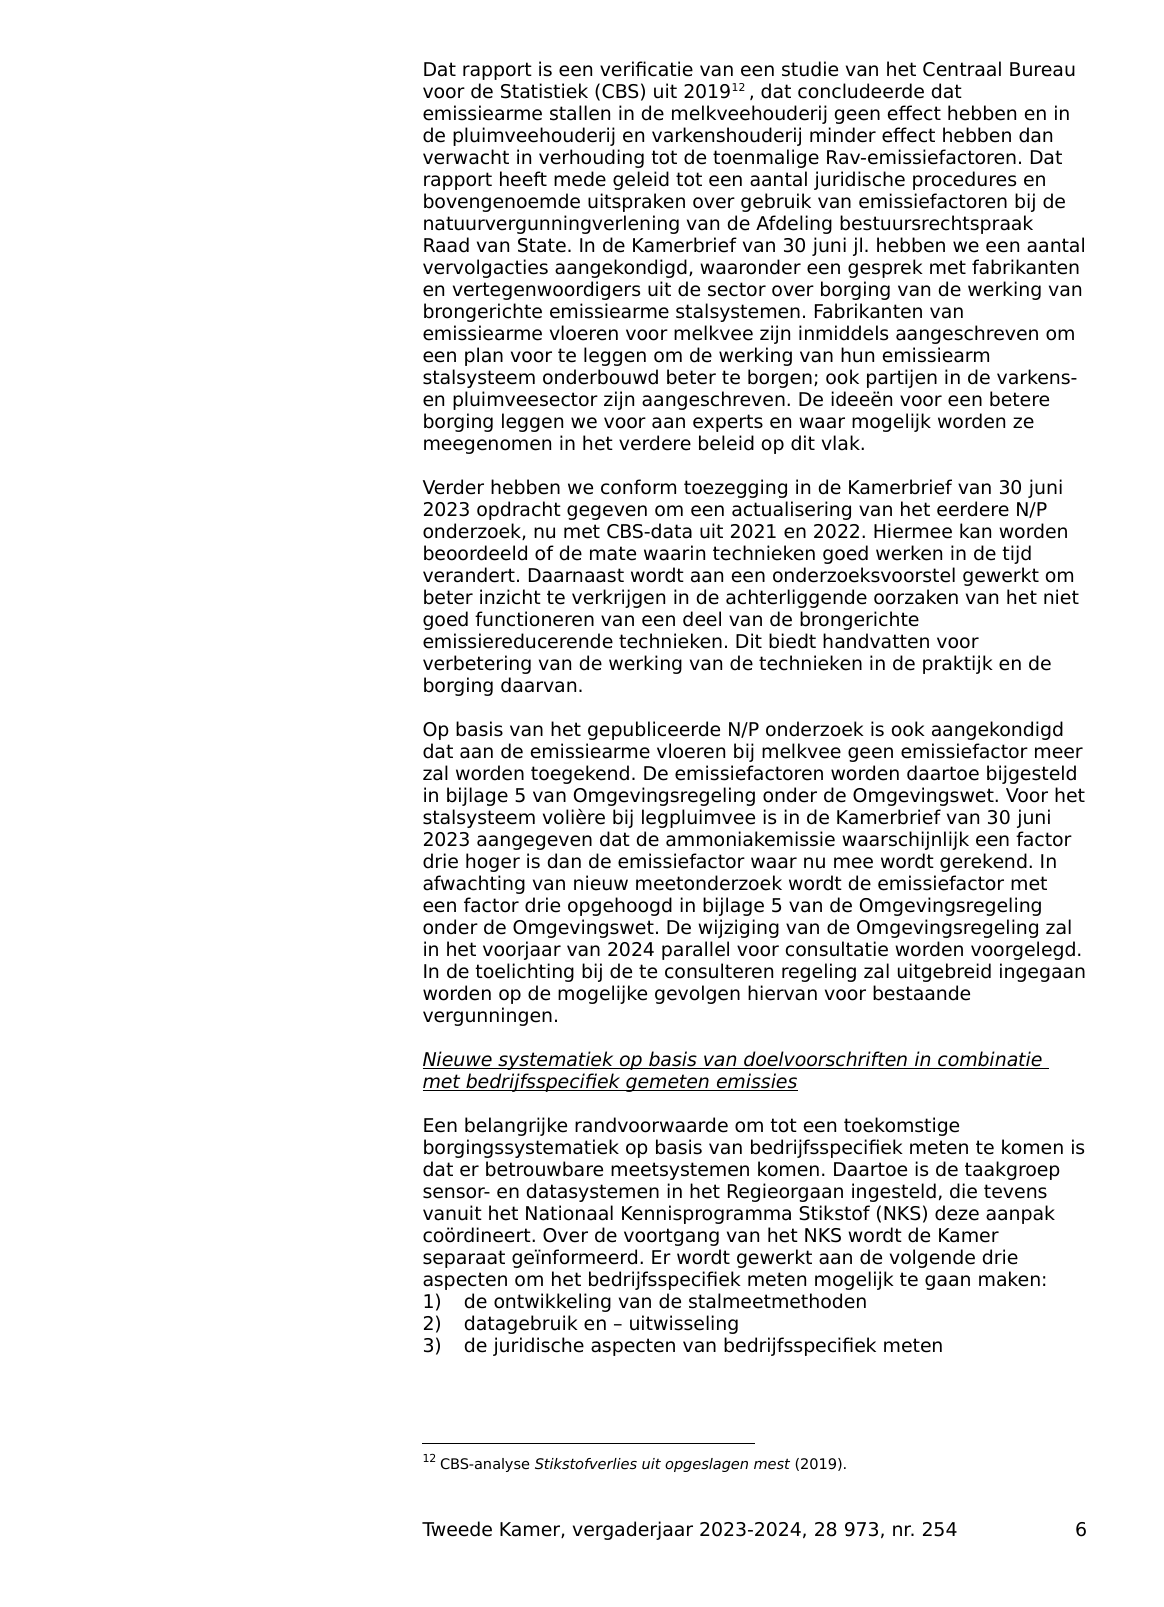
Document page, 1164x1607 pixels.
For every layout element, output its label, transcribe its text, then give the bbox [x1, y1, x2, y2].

text 3) de juridische aspecten van bedrijfsspecifiek meten [422, 1335, 1087, 1357]
subtitle Nieuwe systematiek op basis van doelvoorschriften in combinatie met bedrijfsspecifiek gemeten emissies [422, 1049, 1087, 1093]
text Verder hebben we conform toezegging in de Kamerbrief van 30 juni 2023 opdracht gegeven om een actualisering van het eerdere N/P onderzoek, nu met CBS-data uit 2021 en 2022. Hiermee kan worden beoordeeld of de mate waarin technieken goed werken in de tijd verandert. Daarnaast wordt aan een onderzoeksvoorstel gewerkt om beter inzicht te verkrijgen in de achterliggende oorzaken van het niet goed functioneren van een deel van de brongerichte emissiereducerende technieken. Dit biedt handvatten voor verbetering van de werking van de technieken in de praktijk en de borging daarvan. [422, 477, 1087, 697]
text 1) de ontwikkeling van de stalmeetmethoden [422, 1291, 1087, 1313]
text CBS-analyse Stikstofverlies uit opgeslagen mest (2019). [422, 1452, 1087, 1474]
text 2) datagebruik en – uitwisseling [422, 1313, 1087, 1335]
text Op basis van het gepubliceerde N/P onderzoek is ook aangekondigd dat aan de emissiearme vloeren bij melkvee geen emissiefactor meer zal worden toegekend. De emissiefactoren worden daartoe bijgesteld in bijlage 5 van Omgevingsregeling onder de Omgevingswet. Voor het stalsysteem volière bij legpluimvee is in de Kamerbrief van 30 juni 2023 aangegeven dat de ammoniakemissie waarschijnlijk een factor drie hoger is dan de emissiefactor waar nu mee wordt gerekend. In afwachting van nieuw meetonderzoek wordt de emissiefactor met een factor drie opgehoogd in bijlage 5 van de Omgevingsregeling onder de Omgevingswet. De wijziging van de Omgevingsregeling zal in het voorjaar van 2024 parallel voor consultatie worden voorgelegd. In de toelichting bij de te consulteren regeling zal uitgebreid ingegaan worden op de mogelijke gevolgen hiervan voor bestaande vergunningen. [422, 719, 1087, 1027]
text Dat rapport is een verificatie van een studie van het Centraal Bureau voor de Statistiek (CBS) uit 2019, dat concludeerde dat emissiearme stallen in de melkveehouderij geen effect hebben en in de pluimveehouderij en varkenshouderij minder effect hebben dan verwacht in verhouding tot de toenmalige Rav-emissiefactoren. Dat rapport heeft mede geleid tot een aantal juridische procedures en bovengenoemde uitspraken over gebruik van emissiefactoren bij de natuurvergunningverlening van de Afdeling bestuursrechtspraak Raad van State. In de Kamerbrief van 30 juni jl. hebben we een aantal vervolgacties aangekondigd, waaronder een gesprek met fabrikanten en vertegenwoordigers uit de sector over borging van de werking van brongerichte emissiearme stalsystemen. Fabrikanten van emissiearme vloeren voor melkvee zijn inmiddels aangeschreven om een plan voor te leggen om de werking van hun emissiearm stalsysteem onderbouwd beter te borgen; ook partijen in de varkens- en pluimveesector zijn aangeschreven. De ideeën voor een betere borging leggen we voor aan experts en waar mogelijk worden ze meegenomen in het verdere beleid op dit vlak. [422, 59, 1087, 455]
text Een belangrijke randvoorwaarde om tot een toekomstige borgingssystematiek op basis van bedrijfsspecifiek meten te komen is dat er betrouwbare meetsystemen komen. Daartoe is de taakgroep sensor- en datasystemen in het Regieorgaan ingesteld, die tevens vanuit het Nationaal Kennisprogramma Stikstof (NKS) deze aanpak coördineert. Over de voortgang van het NKS wordt de Kamer separaat geïnformeerd. Er wordt gewerkt aan de volgende drie aspecten om het bedrijfsspecifiek meten mogelijk te gaan maken: [422, 1115, 1087, 1291]
